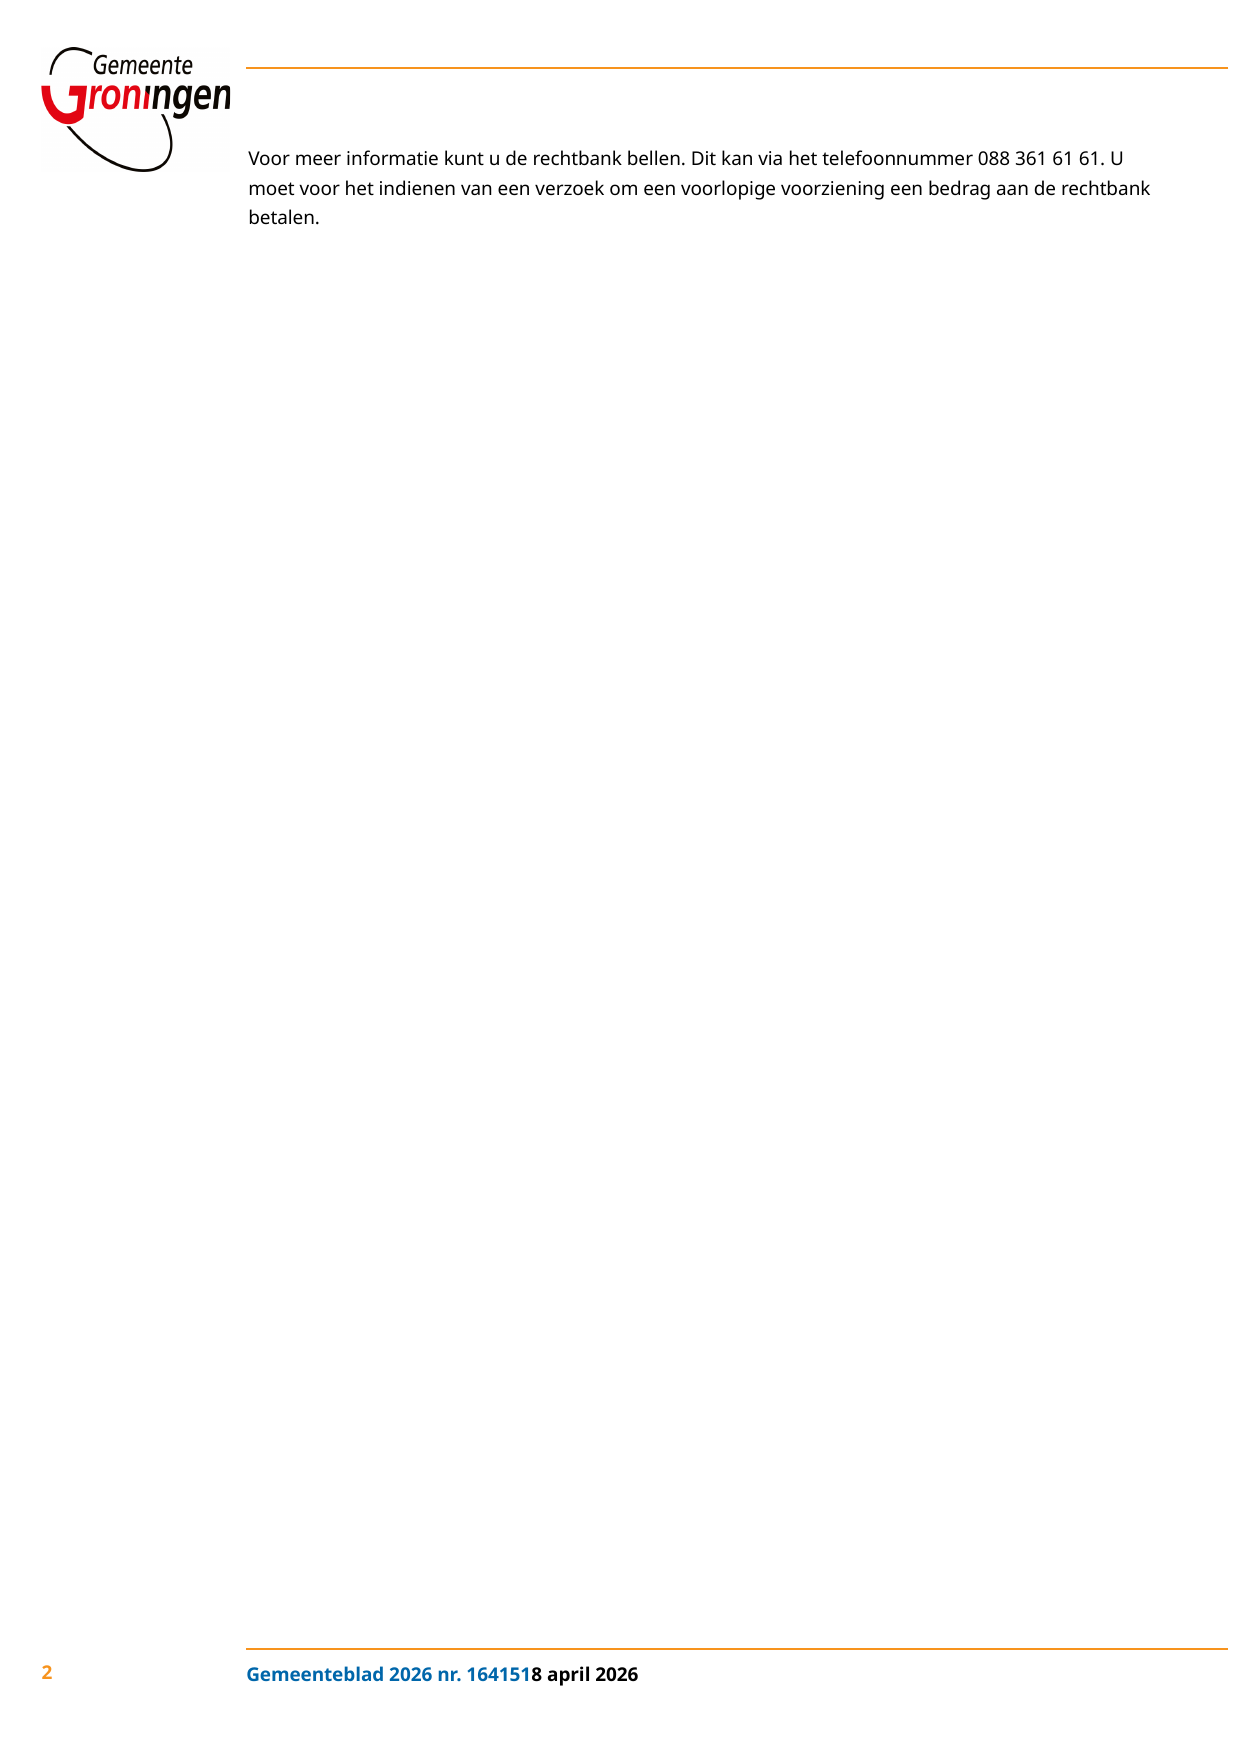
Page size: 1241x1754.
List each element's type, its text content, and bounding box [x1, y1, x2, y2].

picture [41, 47, 231, 172]
text Voor meer informatie kunt u de rechtbank bellen. Dit kan via het telefoonnummer 088 361 61 61. U moet voor het indienen van een verzoek om een voorlopige voorziening een bedrag aan de rechtbank betalen. [248, 145, 1152, 230]
